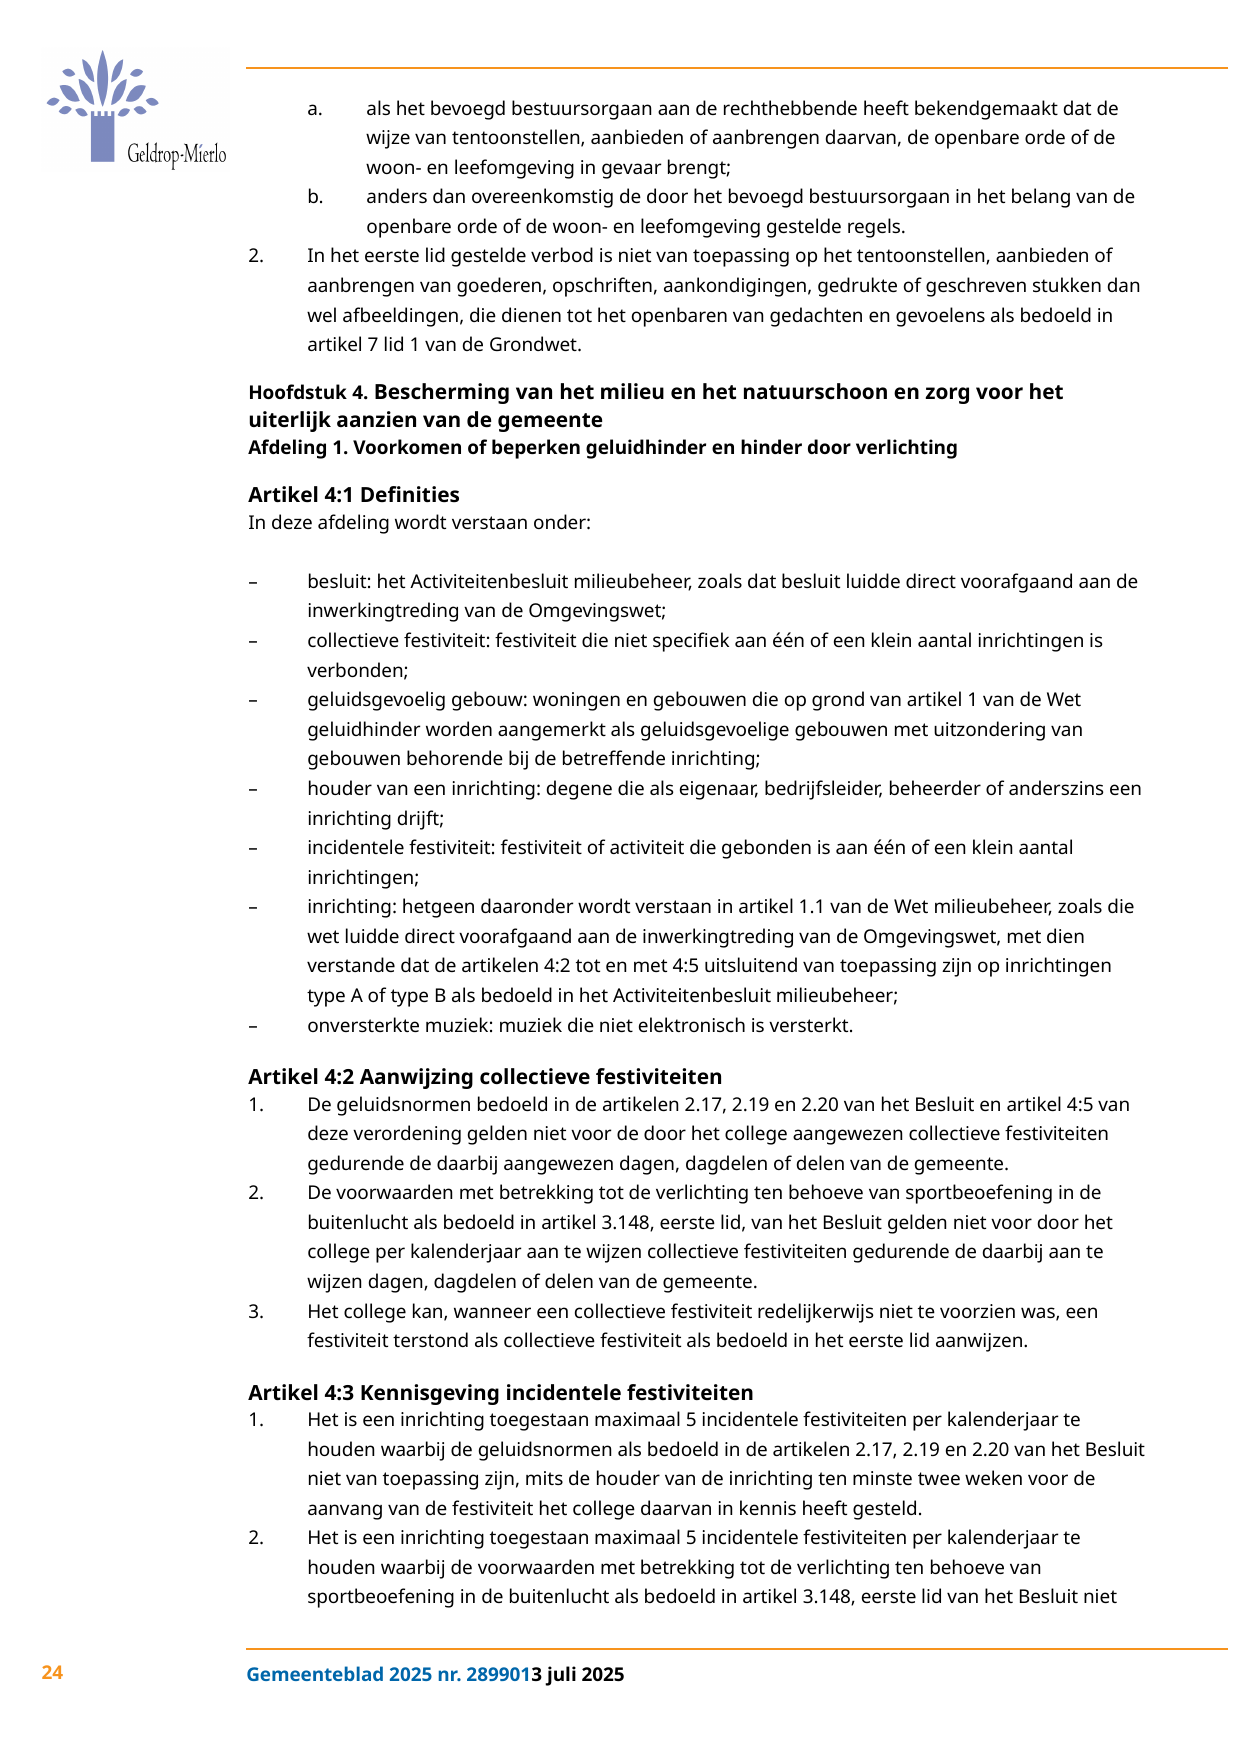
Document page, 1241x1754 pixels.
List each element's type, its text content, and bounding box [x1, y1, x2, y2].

picture [41, 47, 231, 172]
list Het college kan, wanneer een collectieve festiviteit redelijkerwijs niet te voorzien was, een festiviteit terstond als collectieve festiviteit als bedoeld in het eerste lid aanwijzen. [248, 1298, 1152, 1353]
list In het eerste lid gestelde verbod is niet van toepassing op het tentoonstellen, aanbieden of aanbrengen van goederen, opschriften, aankondigingen, gedrukte of geschreven stukken dan wel afbeeldingen, die dienen tot het openbaren van gedachten en gevoelens als bedoeld in artikel 7 lid 1 van de Grondwet. [248, 243, 1152, 357]
list Het is een inrichting toegestaan maximaal 5 incidentele festiviteiten per kalenderjaar te houden waarbij de geluidsnormen als bedoeld in de artikelen 2.17, 2.19 en 2.20 van het Besluit niet van toepassing zijn, mits de houder van de inrichting ten minste twee weken voor de aanvang van de festiviteit het college daarvan in kennis heeft gesteld. [248, 1406, 1152, 1521]
list besluit: het Activiteitenbesluit milieubeheer, zoals dat besluit luidde direct voorafgaand aan de inwerkingtreding van de Omgevingswet; [248, 568, 1152, 623]
list als het bevoegd bestuursorgaan aan de rechthebbende heeft bekendgemaakt dat de wijze van tentoonstellen, aanbieden of aanbrengen daarvan, de openbare orde of de woon- en leefomgeving in gevaar brengt; [307, 95, 1152, 180]
list Het is een inrichting toegestaan maximaal 5 incidentele festiviteiten per kalenderjaar te houden waarbij de voorwaarden met betrekking tot de verlichting ten behoeve van sportbeoefening in de buitenlucht als bedoeld in artikel 3.148, eerste lid van het Besluit niet [248, 1524, 1152, 1609]
list De geluidsnormen bedoeld in de artikelen 2.17, 2.19 en 2.20 van het Besluit en artikel 4:5 van deze verordening gelden niet voor de door het college aangewezen collectieve festiviteiten gedurende de daarbij aangewezen dagen, dagdelen of delen van de gemeente. [248, 1091, 1152, 1176]
text Artikel 4:3 Kennisgeving incidentele festiviteiten [248, 1378, 1152, 1406]
list De voorwaarden met betrekking tot de verlichting ten behoeve van sportbeoefening in de buitenlucht als bedoeld in artikel 3.148, eerste lid, van het Besluit gelden niet voor door het college per kalenderjaar aan te wijzen collectieve festiviteiten gedurende de daarbij aan te wijzen dagen, dagdelen of delen van de gemeente. [248, 1179, 1152, 1294]
list collectieve festiviteit: festiviteit die niet specifiek aan één of een klein aantal inrichtingen is verbonden; [248, 627, 1152, 683]
list houder van een inrichting: degene die als eigenaar, bedrijfsleider, beheerder of anderszins een inrichting drijft; [248, 775, 1152, 831]
text In deze afdeling wordt verstaan onder: [248, 509, 1152, 535]
text Hoofdstuk 4. Bescherming van het milieu en het natuurschoon en zorg voor het uiterlijk aanzien van de gemeente [248, 377, 1152, 434]
text Afdeling 1. Voorkomen of beperken geluidhinder en hinder door verlichting [248, 434, 1152, 460]
text Artikel 4:1 Definities [248, 481, 1152, 509]
text Artikel 4:2 Aanwijzing collectieve festiviteiten [248, 1062, 1152, 1091]
list anders dan overeenkomstig de door het bevoegd bestuursorgaan in het belang van de openbare orde of de woon- en leefomgeving gestelde regels. [307, 183, 1152, 239]
list onversterkte muziek: muziek die niet elektronisch is versterkt. [248, 1012, 1152, 1038]
list inrichting: hetgeen daaronder wordt verstaan in artikel 1.1 van de Wet milieubeheer, zoals die wet luidde direct voorafgaand aan de inwerkingtreding van de Omgevingswet, met dien verstande dat de artikelen 4:2 tot en met 4:5 uitsluitend van toepassing zijn op inrichtingen type A of type B als bedoeld in het Activiteitenbesluit milieubeheer; [248, 893, 1152, 1008]
list geluidsgevoelig gebouw: woningen en gebouwen die op grond van artikel 1 van de Wet geluidhinder worden aangemerkt als geluidsgevoelige gebouwen met uitzondering van gebouwen behorende bij de betreffende inrichting; [248, 686, 1152, 771]
list incidentele festiviteit: festiviteit of activiteit die gebonden is aan één of een klein aantal inrichtingen; [248, 834, 1152, 890]
